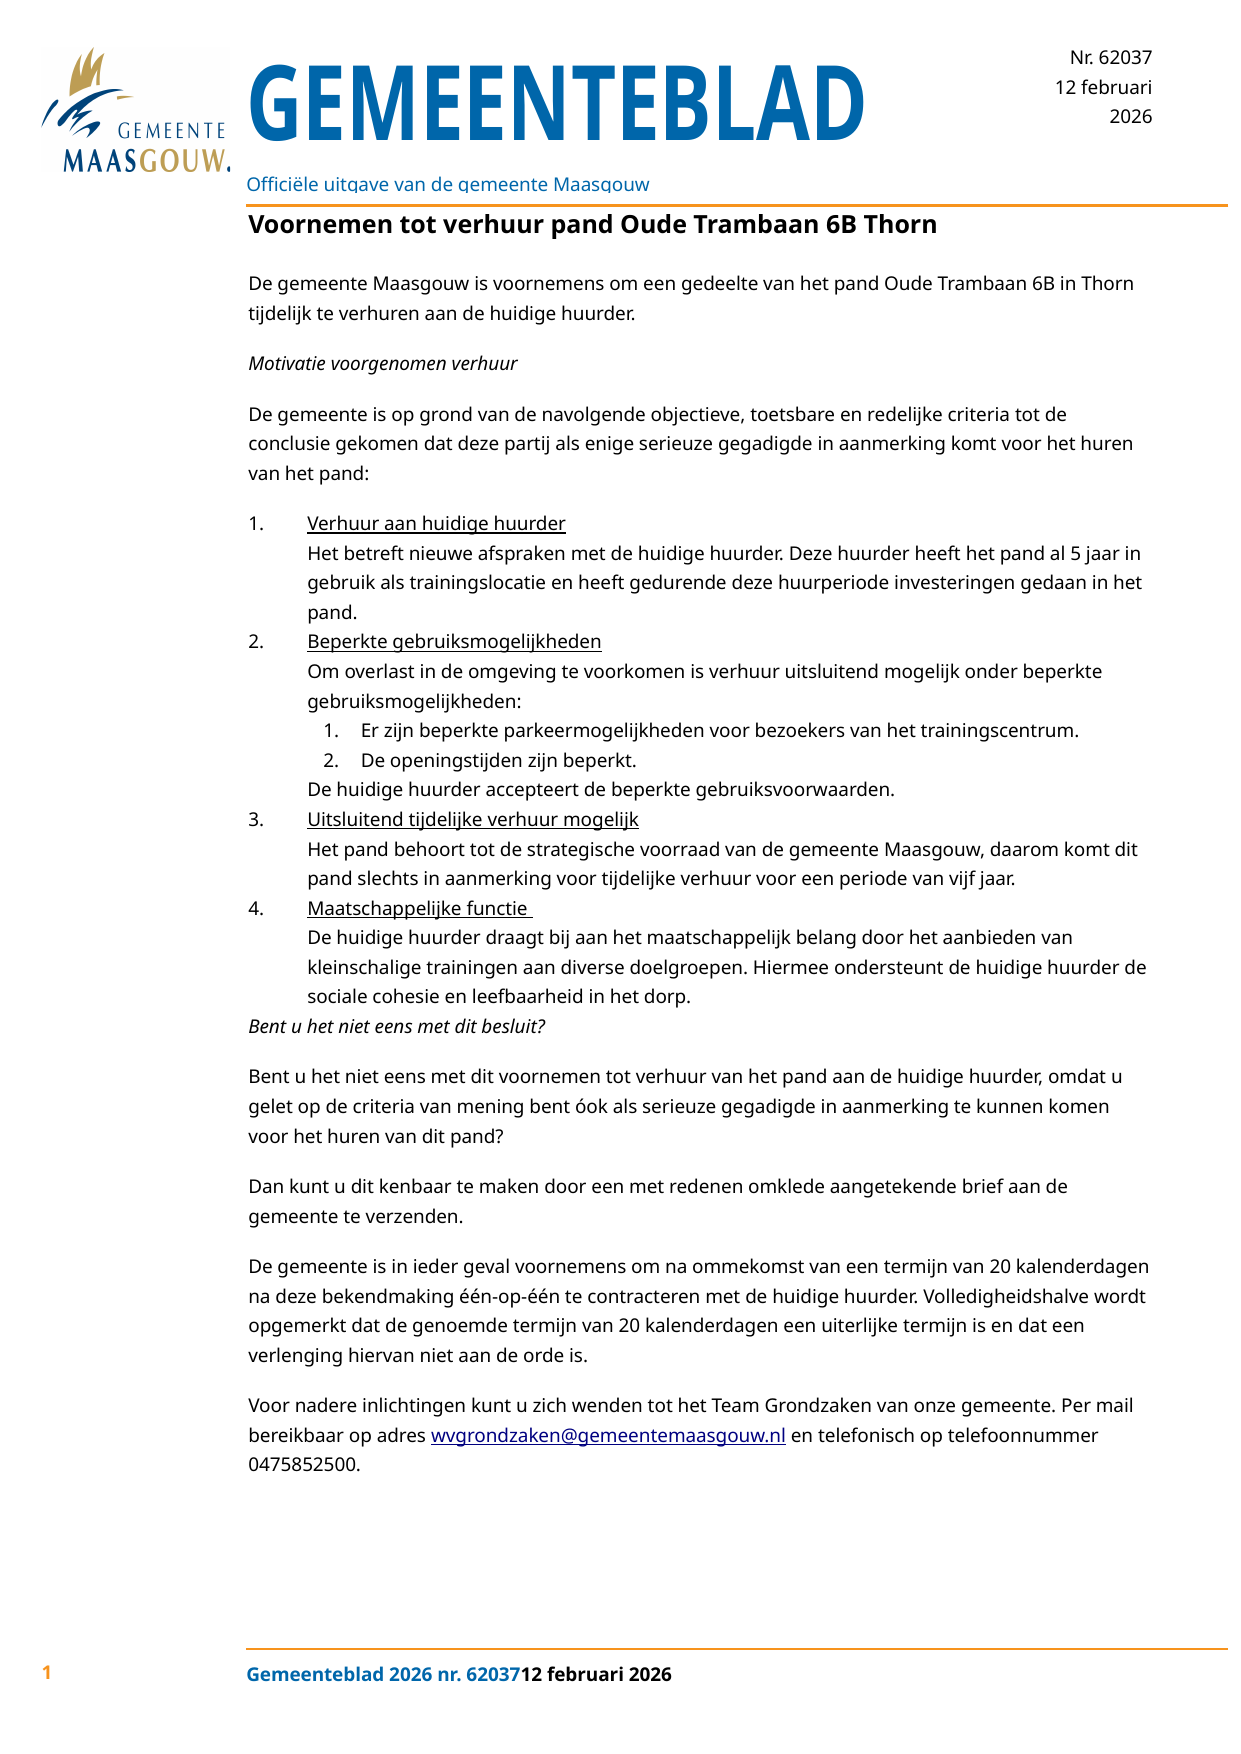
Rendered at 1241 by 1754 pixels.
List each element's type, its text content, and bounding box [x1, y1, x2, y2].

text Bent u het niet eens met dit voornemen tot verhuur van het pand aan de huidige huurder, omdat u gelet op de criteria van mening bent óok als serieuze gegadigde in aanmerking te kunnen komen voor het huren van dit pand? [248, 1064, 1152, 1148]
list Uitsluitend tijdelijke verhuur mogelijk [248, 806, 1152, 832]
text Voornemen tot verhuur pand Oude Trambaan 6B Thorn [248, 207, 1152, 241]
text Bent u het niet eens met dit besluit? [248, 1013, 1152, 1039]
list Verhuur aan huidige huurder [248, 510, 1152, 536]
list De openingstijden zijn beperkt. [323, 747, 1152, 773]
list Het pand behoort tot de strategische voorraad van de gemeente Maasgouw, daarom komt dit pand slechts in aanmerking voor tijdelijke verhuur voor een periode van vijf jaar. [248, 836, 1152, 891]
text Motivatie voorgenomen verhuur [248, 350, 1152, 376]
list Er zijn beperkte parkeermogelijkheden voor bezoekers van het trainingscentrum. [323, 717, 1152, 743]
text De gemeente is in ieder geval voornemens om na ommekomst van een termijn van 20 kalenderdagen na deze bekendmaking één-op-één te contracteren met de huidige huurder. Volledigheidshalve wordt opgemerkt dat de genoemde termijn van 20 kalenderdagen een uiterlijke termijn is en dat een verlenging hiervan niet aan de orde is. [248, 1253, 1152, 1368]
list Maatschappelijke functie [248, 895, 1152, 921]
text De gemeente is op grond van de navolgende objectieve, toetsbare en redelijke criteria tot de conclusie gekomen dat deze partij als enige serieuze gegadigde in aanmerking komt voor het huren van het pand: [248, 401, 1152, 486]
list Beperkte gebruiksmogelijkheden [248, 629, 1152, 654]
list De huidige huurder draagt bij aan het maatschappelijk belang door het aanbieden van kleinschalige trainingen aan diverse doelgroepen. Hiermee ondersteunt de huidige huurder de sociale cohesie en leefbaarheid in het dorp. [248, 924, 1152, 1009]
text Dan kunt u dit kenbaar te maken door een met redenen omklede aangetekende brief aan de gemeente te verzenden. [248, 1173, 1152, 1228]
list Om overlast in de omgeving te voorkomen is verhuur uitsluitend mogelijk onder beperkte gebruiksmogelijkheden: [248, 658, 1152, 713]
text De gemeente Maasgouw is voornemens om een gedeelte van het pand Oude Trambaan 6B in Thorn tijdelijk te verhuren aan de huidige huurder. [248, 270, 1152, 326]
list Het betreft nieuwe afspraken met de huidige huurder. Deze huurder heeft het pand al 5 jaar in gebruik als trainingslocatie en heeft gedurende deze huurperiode investeringen gedaan in het pand. [248, 540, 1152, 625]
picture [41, 47, 231, 172]
text Voor nadere inlichtingen kunt u zich wenden tot het Team Grondzaken van onze gemeente. Per mail bereikbaar op adres wvgrondzaken@gemeentemaasgouw.nl en telefonisch op telefoonnummer 0475852500. [248, 1392, 1152, 1477]
list De huidige huurder accepteert de beperkte gebruiksvoorwaarden. [248, 777, 1152, 802]
